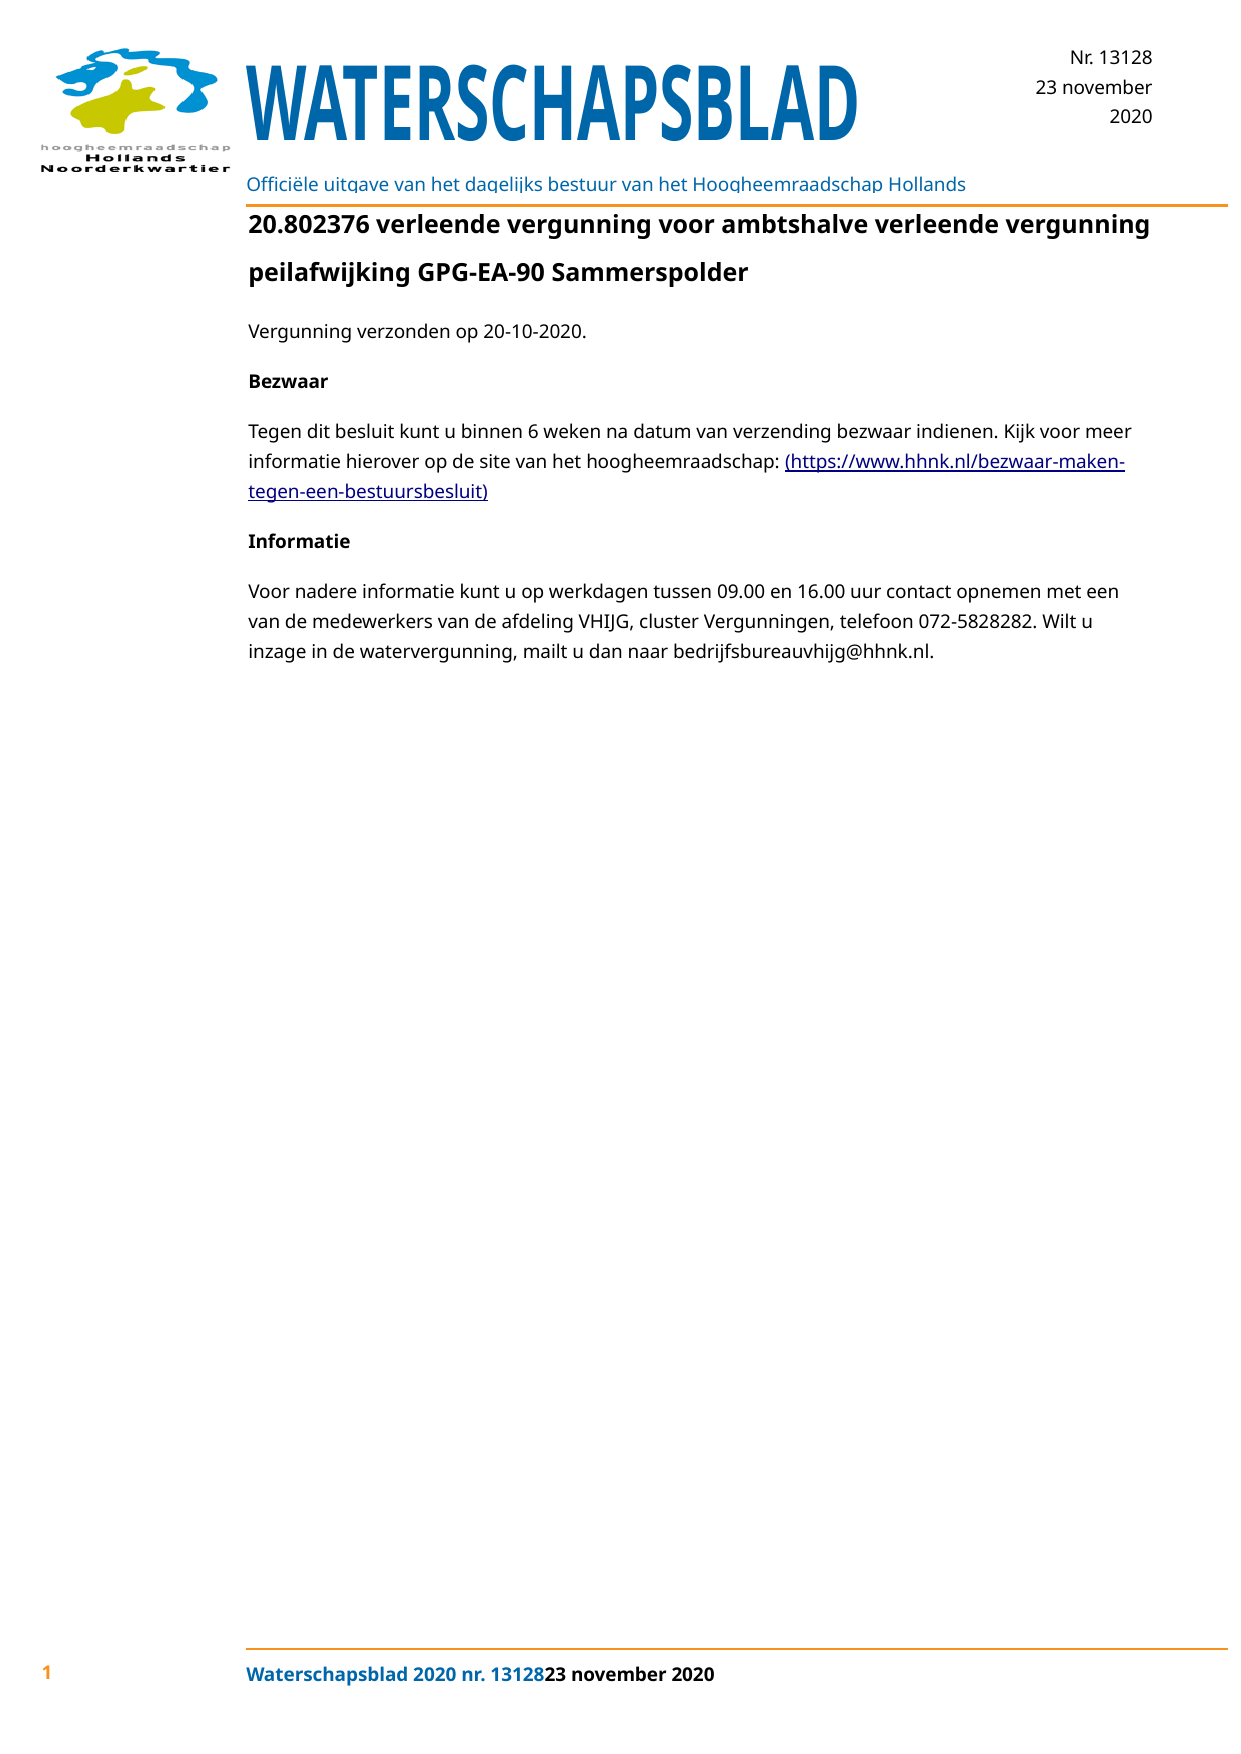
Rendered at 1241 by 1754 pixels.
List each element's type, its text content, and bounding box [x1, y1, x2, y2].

text Bezwaar [248, 368, 1152, 394]
text Informatie [248, 528, 1152, 554]
text Vergunning verzonden op 20-10-2020. [248, 318, 1152, 344]
text 20.802376 verleende vergunning voor ambtshalve verleende vergunning peilafwijking GPG-EA-90 Sammerspolder [248, 207, 1152, 288]
text Tegen dit besluit kunt u binnen 6 weken na datum van verzending bezwaar indienen. Kijk voor meer informatie hierover op de site van het hoogheemraadschap: (https://www.hhnk.nl/bezwaar-maken-tegen-een-bestuursbesluit) [248, 419, 1152, 504]
picture [41, 47, 231, 172]
text Voor nadere informatie kunt u op werkdagen tussen 09.00 en 16.00 uur contact opnemen met een van de medewerkers van de afdeling VHIJG, cluster Vergunningen, telefoon 072-5828282. Wilt u inzage in de watervergunning, mailt u dan naar bedrijfsbureauvhijg@hhnk.nl. [248, 579, 1152, 664]
